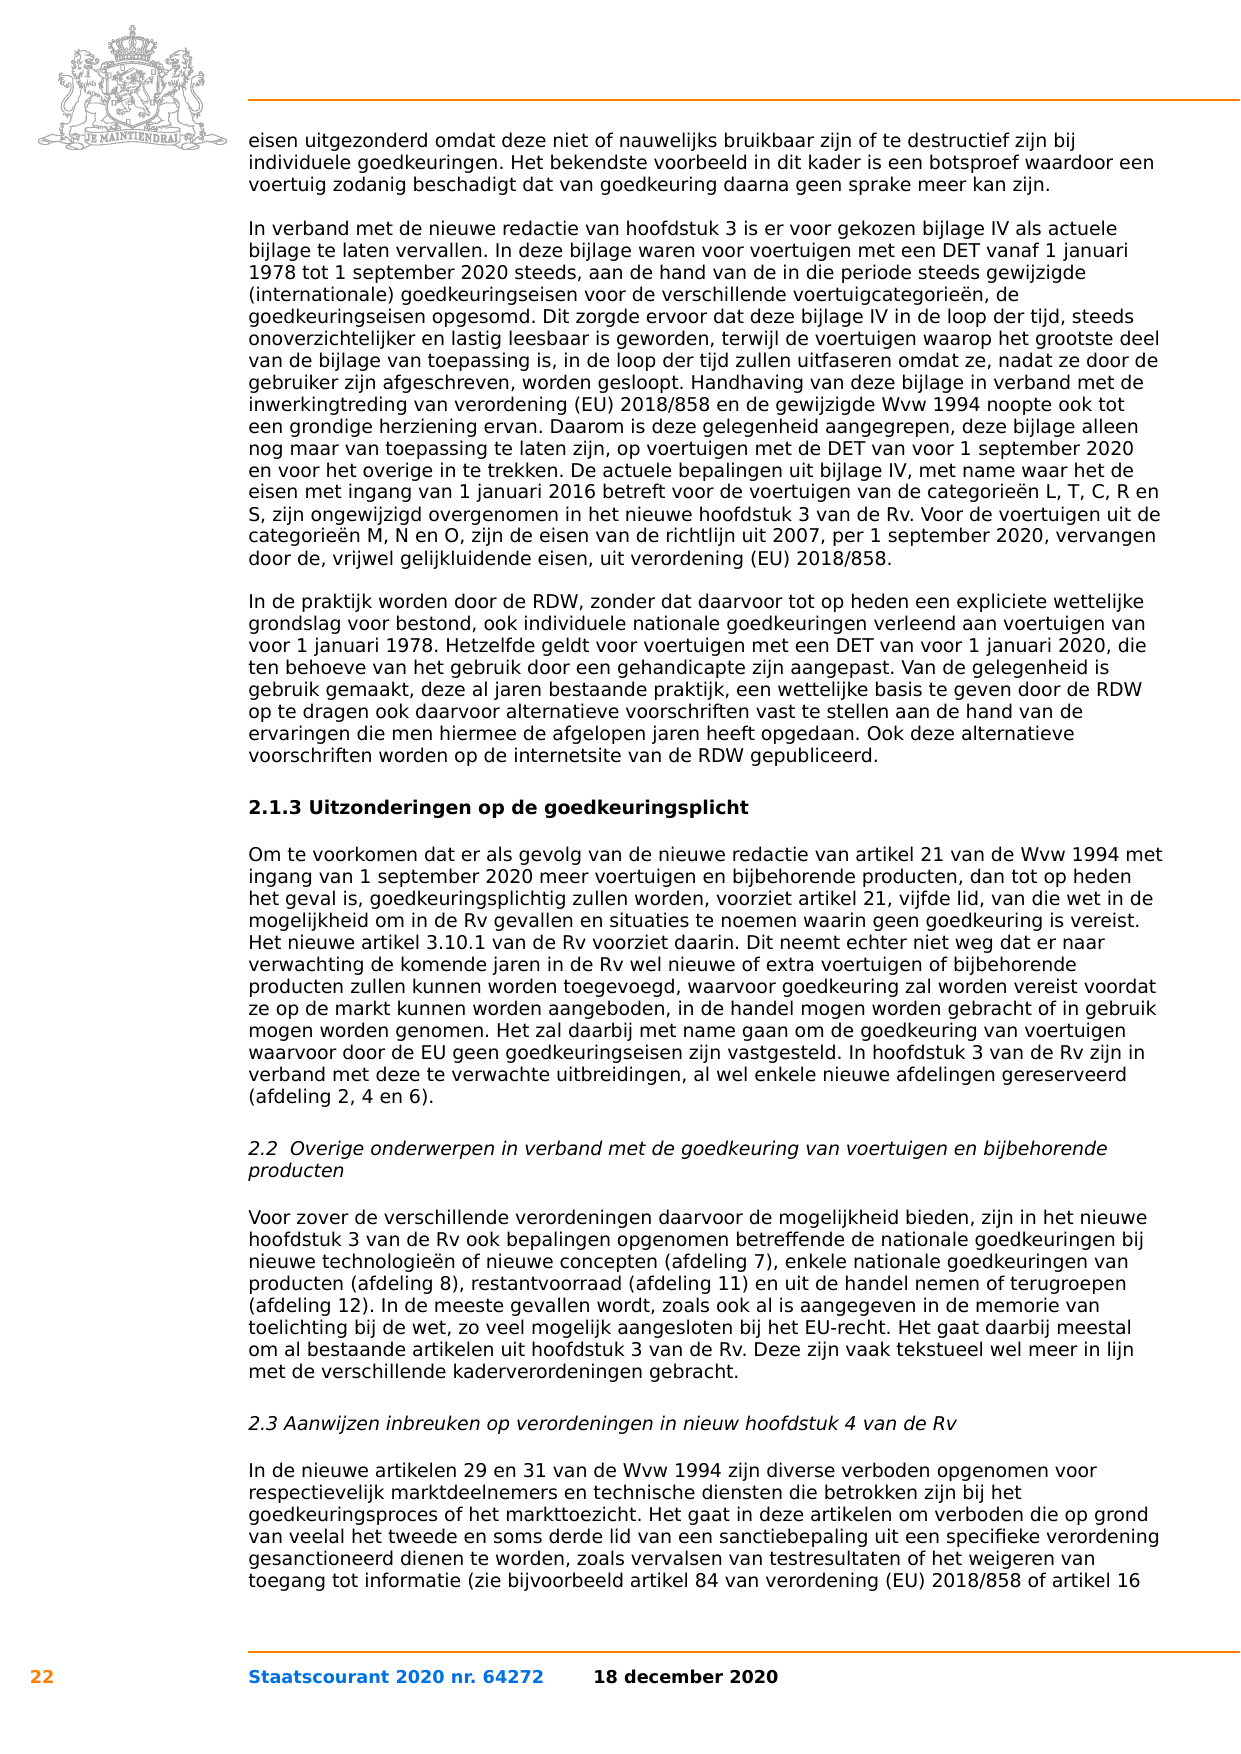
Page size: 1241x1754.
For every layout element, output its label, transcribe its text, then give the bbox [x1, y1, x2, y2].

text In verband met de nieuwe redactie van hoofdstuk 3 is er voor gekozen bijlage IV als actuele bijlage te laten vervallen. In deze bijlage waren voor voertuigen met een DET vanaf 1 januari 1978 tot 1 september 2020 steeds, aan de hand van de in die periode steeds gewijzigde (internationale) goedkeuringseisen voor de verschillende voertuigcategorieën, de goedkeuringseisen opgesomd. Dit zorgde ervoor dat deze bijlage IV in de loop der tijd, steeds onoverzichtelijker en lastig leesbaar is geworden, terwijl de voertuigen waarop het grootste deel van de bijlage van toepassing is, in de loop der tijd zullen uitfaseren omdat ze, nadat ze door de gebruiker zijn afgeschreven, worden gesloopt. Handhaving van deze bijlage in verband met de inwerkingtreding van verordening (EU) 2018/858 en de gewijzigde Wvw 1994 noopte ook tot een grondige herziening ervan. Daarom is deze gelegenheid aangegrepen, deze bijlage alleen nog maar van toepassing te laten zijn, op voertuigen met de DET van voor 1 september 2020 en voor het overige in te trekken. De actuele bepalingen uit bijlage IV, met name waar het de eisen met ingang van 1 januari 2016 betreft voor de voertuigen van de categorieën L, T, C, R en S, zijn ongewijzigd overgenomen in het nieuwe hoofdstuk 3 van de Rv. Voor de voertuigen uit de categorieën M, N en O, zijn de eisen van de richtlijn uit 2007, per 1 september 2020, vervangen door de, vrijwel gelijkluidende eisen, uit verordening (EU) 2018/858. [248, 218, 1163, 569]
text Voor zover de verschillende verordeningen daarvoor de mogelijkheid bieden, zijn in het nieuwe hoofdstuk 3 van de Rv ook bepalingen opgenomen betreffende de nationale goedkeuringen bij nieuwe technologieën of nieuwe concepten (afdeling 7), enkele nationale goedkeuringen van producten (afdeling 8), restantvoorraad (afdeling 11) en uit de handel nemen of terugroepen (afdeling 12). In de meeste gevallen wordt, zoals ook al is aangegeven in de memorie van toelichting bij de wet, zo veel mogelijk aangesloten bij het EU-recht. Het gaat daarbij meestal om al bestaande artikelen uit hoofdstuk 3 van de Rv. Deze zijn vaak tekstueel wel meer in lijn met de verschillende kaderverordeningen gebracht. [248, 1207, 1163, 1383]
subtitle 2.2 Overige onderwerpen in verband met de goedkeuring van voertuigen en bijbehorende producten [248, 1138, 1163, 1182]
text In de praktijk worden door de RDW, zonder dat daarvoor tot op heden een expliciete wettelijke grondslag voor bestond, ook individuele nationale goedkeuringen verleend aan voertuigen van voor 1 januari 1978. Hetzelfde geldt voor voertuigen met een DET van voor 1 januari 2020, die ten behoeve van het gebruik door een gehandicapte zijn aangepast. Van de gelegenheid is gebruik gemaakt, deze al jaren bestaande praktijk, een wettelijke basis te geven door de RDW op te dragen ook daarvoor alternatieve voorschriften vast te stellen aan de hand van de ervaringen die men hiermee de afgelopen jaren heeft opgedaan. Ook deze alternatieve voorschriften worden op de internetsite van de RDW gepubliceerd. [248, 591, 1163, 767]
subtitle 2.3 Aanwijzen inbreuken op verordeningen in nieuw hoofdstuk 4 van de Rv [248, 1413, 1163, 1434]
text In de nieuwe artikelen 29 en 31 van de Wvw 1994 zijn diverse verboden opgenomen voor respectievelijk marktdeelnemers en technische diensten die betrokken zijn bij het goedkeuringsproces of het markttoezicht. Het gaat in deze artikelen om verboden die op grond van veelal het tweede en soms derde lid van een sanctiebepaling uit een specifieke verordening gesanctioneerd dienen te worden, zoals vervalsen van testresultaten of het weigeren van toegang tot informatie (zie bijvoorbeeld artikel 84 van verordening (EU) 2018/858 of artikel 16 [248, 1459, 1163, 1591]
text eisen uitgezonderd omdat deze niet of nauwelijks bruikbaar zijn of te destructief zijn bij individuele goedkeuringen. Het bekendste voorbeeld in dit kader is een botsproef waardoor een voertuig zodanig beschadigt dat van goedkeuring daarna geen sprake meer kan zijn. [248, 130, 1163, 196]
text Om te voorkomen dat er als gevolg van de nieuwe redactie van artikel 21 van de Wvw 1994 met ingang van 1 september 2020 meer voertuigen en bijbehorende producten, dan tot op heden het geval is, goedkeuringsplichtig zullen worden, voorziet artikel 21, vijfde lid, van die wet in de mogelijkheid om in de Rv gevallen en situaties te noemen waarin geen goedkeuring is vereist. Het nieuwe artikel 3.10.1 van de Rv voorziet daarin. Dit neemt echter niet weg dat er naar verwachting de komende jaren in de Rv wel nieuwe of extra voertuigen of bijbehorende producten zullen kunnen worden toegevoegd, waarvoor goedkeuring zal worden vereist voordat ze op de markt kunnen worden aangeboden, in de handel mogen worden gebracht of in gebruik mogen worden genomen. Het zal daarbij met name gaan om de goedkeuring van voertuigen waarvoor door de EU geen goedkeuringseisen zijn vastgesteld. In hoofdstuk 3 van de Rv zijn in verband met deze te verwachte uitbreidingen, al wel enkele nieuwe afdelingen gereserveerd (afdeling 2, 4 en 6). [248, 844, 1163, 1108]
picture [38, 25, 227, 150]
subtitle 2.1.3 Uitzonderingen op de goedkeuringsplicht [248, 797, 1163, 819]
